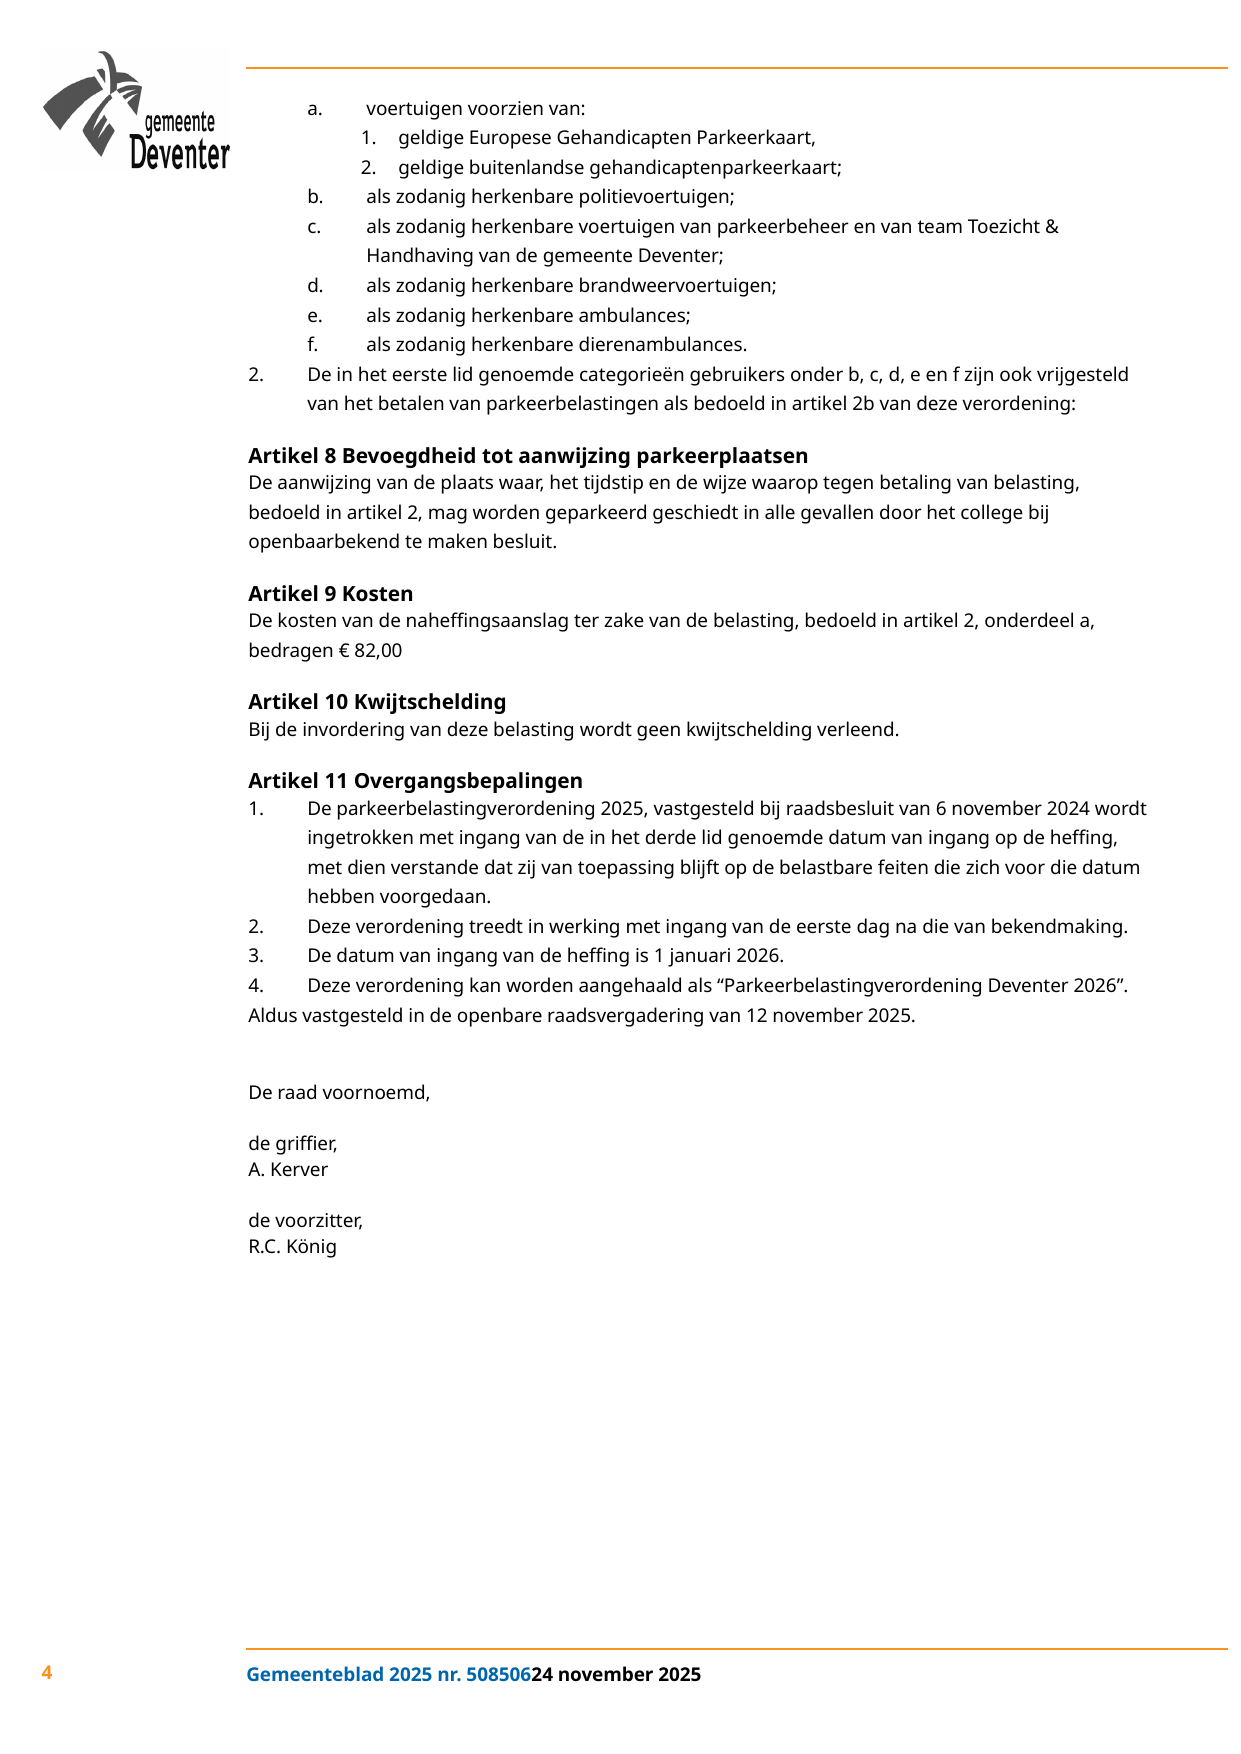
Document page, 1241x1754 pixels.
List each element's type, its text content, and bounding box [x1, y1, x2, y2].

text De aanwijzing van de plaats waar, het tijdstip en de wijze waarop tegen betaling van belasting, bedoeld in artikel 2, mag worden geparkeerd geschiedt in alle gevallen door het college bij openbaarbekend te maken besluit. [248, 469, 1152, 554]
list als zodanig herkenbare brandweervoertuigen; [307, 272, 1152, 298]
list De datum van ingang van de heffing is 1 januari 2026. [248, 943, 1152, 968]
picture [41, 47, 231, 172]
list als zodanig herkenbare ambulances; [307, 302, 1152, 328]
text De kosten van de naheffingsaanslag ter zake van de belasting, bedoeld in artikel 2, onderdeel a, bedragen € 82,00 [248, 607, 1152, 663]
text Artikel 11 Overgangsbepalingen [248, 766, 1152, 795]
list Deze verordening kan worden aangehaald als “Parkeerbelastingverordening Deventer 2026”. [248, 972, 1152, 998]
list geldige buitenlandse gehandicaptenparkeerkaart; [361, 154, 1152, 180]
text Artikel 10 Kwijtschelding [248, 687, 1152, 716]
text Bij de invordering van deze belasting wordt geen kwijtschelding verleend. [248, 716, 1152, 742]
text De raad voornoemd, [248, 1079, 1152, 1105]
text Artikel 9 Kosten [248, 579, 1152, 607]
text A. Kerver [248, 1156, 1152, 1182]
text R.C. König [248, 1233, 1152, 1259]
list als zodanig herkenbare voertuigen van parkeerbeheer en van team Toezicht & Handhaving van de gemeente Deventer; [307, 213, 1152, 268]
text Aldus vastgesteld in de openbare raadsvergadering van 12 november 2025. [248, 1002, 1152, 1028]
list als zodanig herkenbare dierenambulances. [307, 331, 1152, 357]
text de griffier, [248, 1131, 1152, 1156]
list Deze verordening treedt in werking met ingang van de eerste dag na die van bekendmaking. [248, 913, 1152, 939]
list De in het eerste lid genoemde categorieën gebruikers onder b, c, d, e en f zijn ook vrijgesteld van het betalen van parkeerbelastingen als bedoeld in artikel 2b van deze verordening: [248, 361, 1152, 416]
text Artikel 8 Bevoegdheid tot aanwijzing parkeerplaatsen [248, 441, 1152, 469]
list geldige Europese Gehandicapten Parkeerkaart, [361, 124, 1152, 150]
list De parkeerbelastingverordening 2025, vastgesteld bij raadsbesluit van 6 november 2024 wordt ingetrokken met ingang van de in het derde lid genoemde datum van ingang op de heffing, met dien verstande dat zij van toepassing blijft op de belastbare feiten die zich voor die datum hebben voorgedaan. [248, 795, 1152, 909]
list als zodanig herkenbare politievoertuigen; [307, 183, 1152, 209]
text de voorzitter, [248, 1208, 1152, 1233]
list voertuigen voorzien van: [307, 95, 1152, 121]
